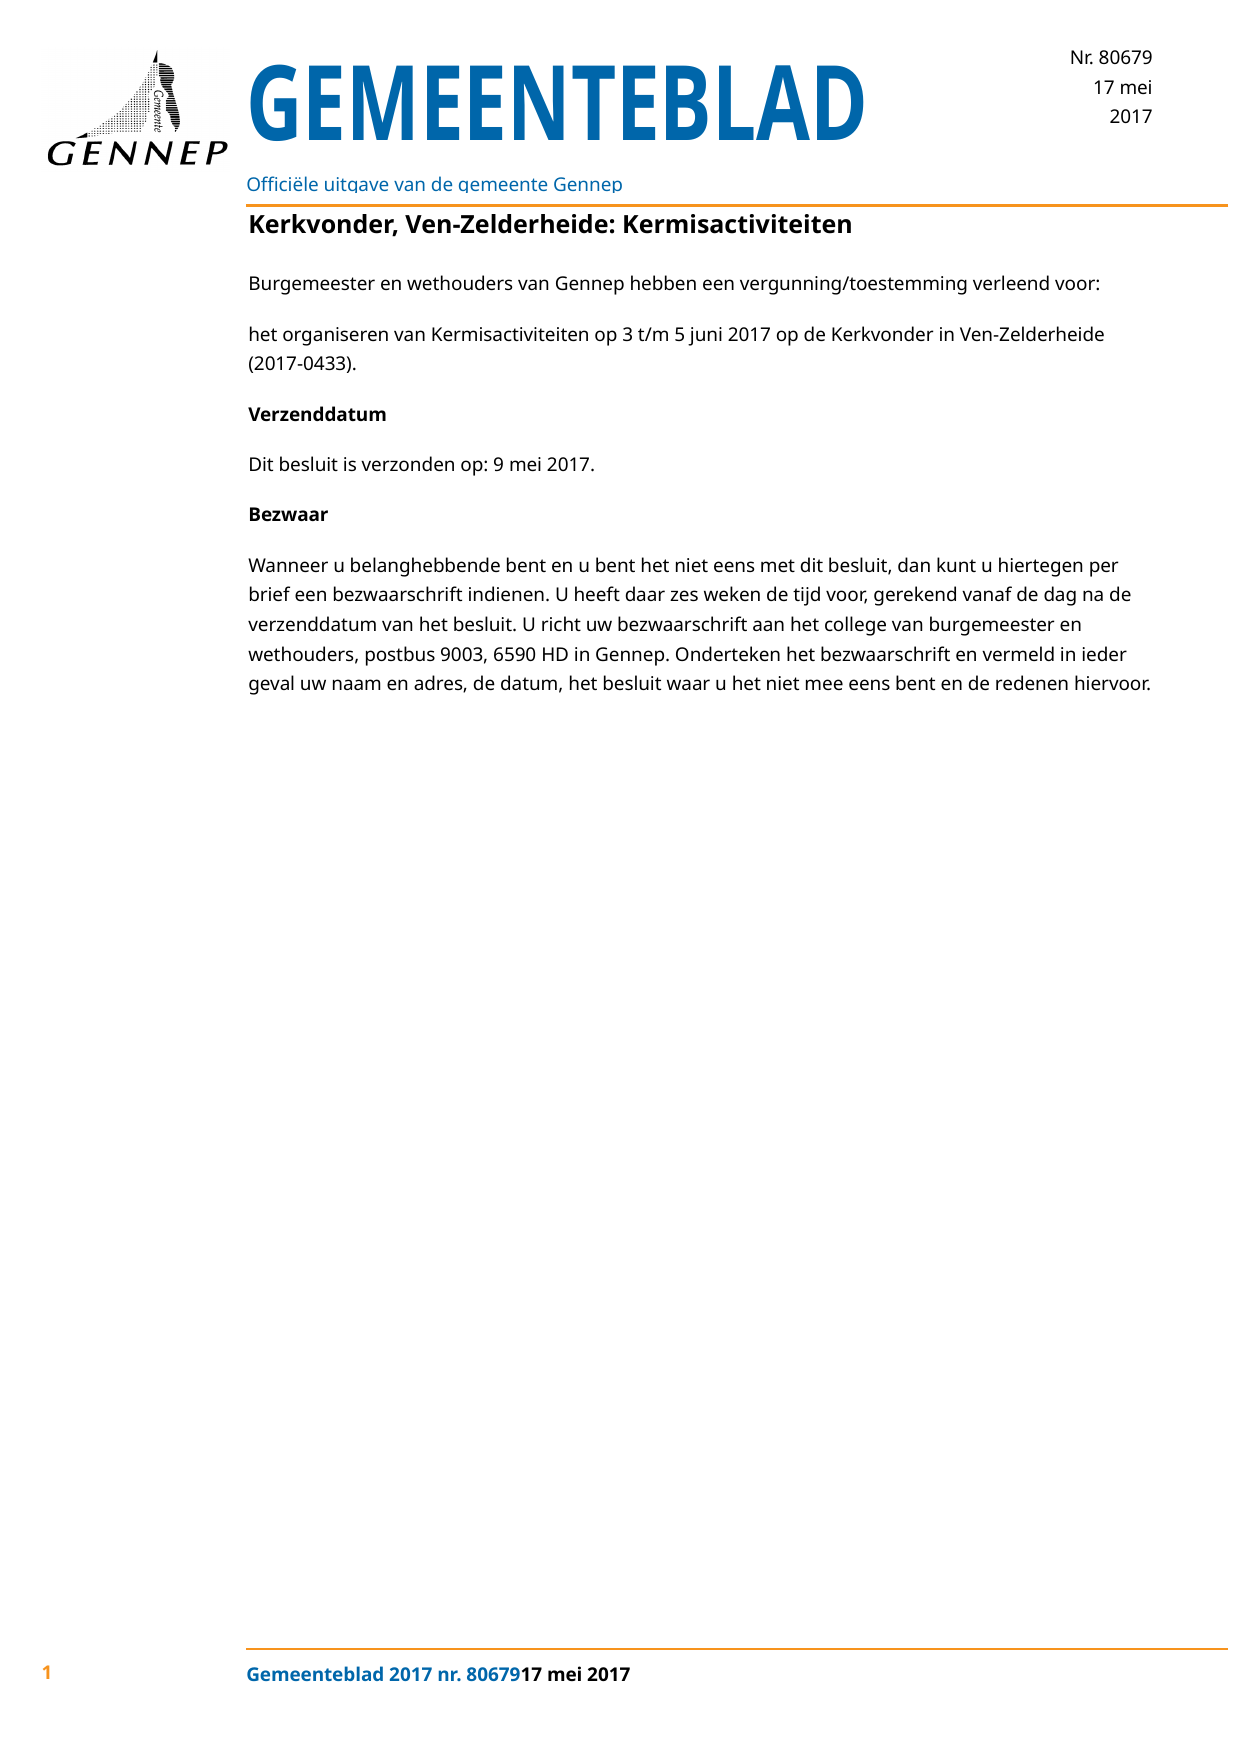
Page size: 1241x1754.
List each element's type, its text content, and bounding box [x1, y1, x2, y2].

text het organiseren van Kermisactiviteiten op 3 t/m 5 juni 2017 op de Kerkvonder in Ven-Zelderheide (2017-0433). [248, 321, 1152, 376]
picture [41, 47, 231, 172]
text Bezwaar [248, 502, 1152, 527]
text Burgemeester en wethouders van Gennep hebben een vergunning/toestemming verleend voor: [248, 270, 1152, 296]
text Verzenddatum [248, 401, 1152, 426]
text Dit besluit is verzonden op: 9 mei 2017. [248, 451, 1152, 477]
text Kerkvonder, Ven-Zelderheide: Kermisactiviteiten [248, 207, 1152, 241]
text Wanneer u belanghebbende bent en u bent het niet eens met dit besluit, dan kunt u hiertegen per brief een bezwaarschrift indienen. U heeft daar zes weken de tijd voor, gerekend vanaf de dag na de verzenddatum van het besluit. U richt uw bezwaarschrift aan het college van burgemeester en wethouders, postbus 9003, 6590 HD in Gennep. Onderteken het bezwaarschrift en vermeld in ieder geval uw naam en adres, de datum, het besluit waar u het niet mee eens bent en de redenen hiervoor. [248, 552, 1152, 696]
